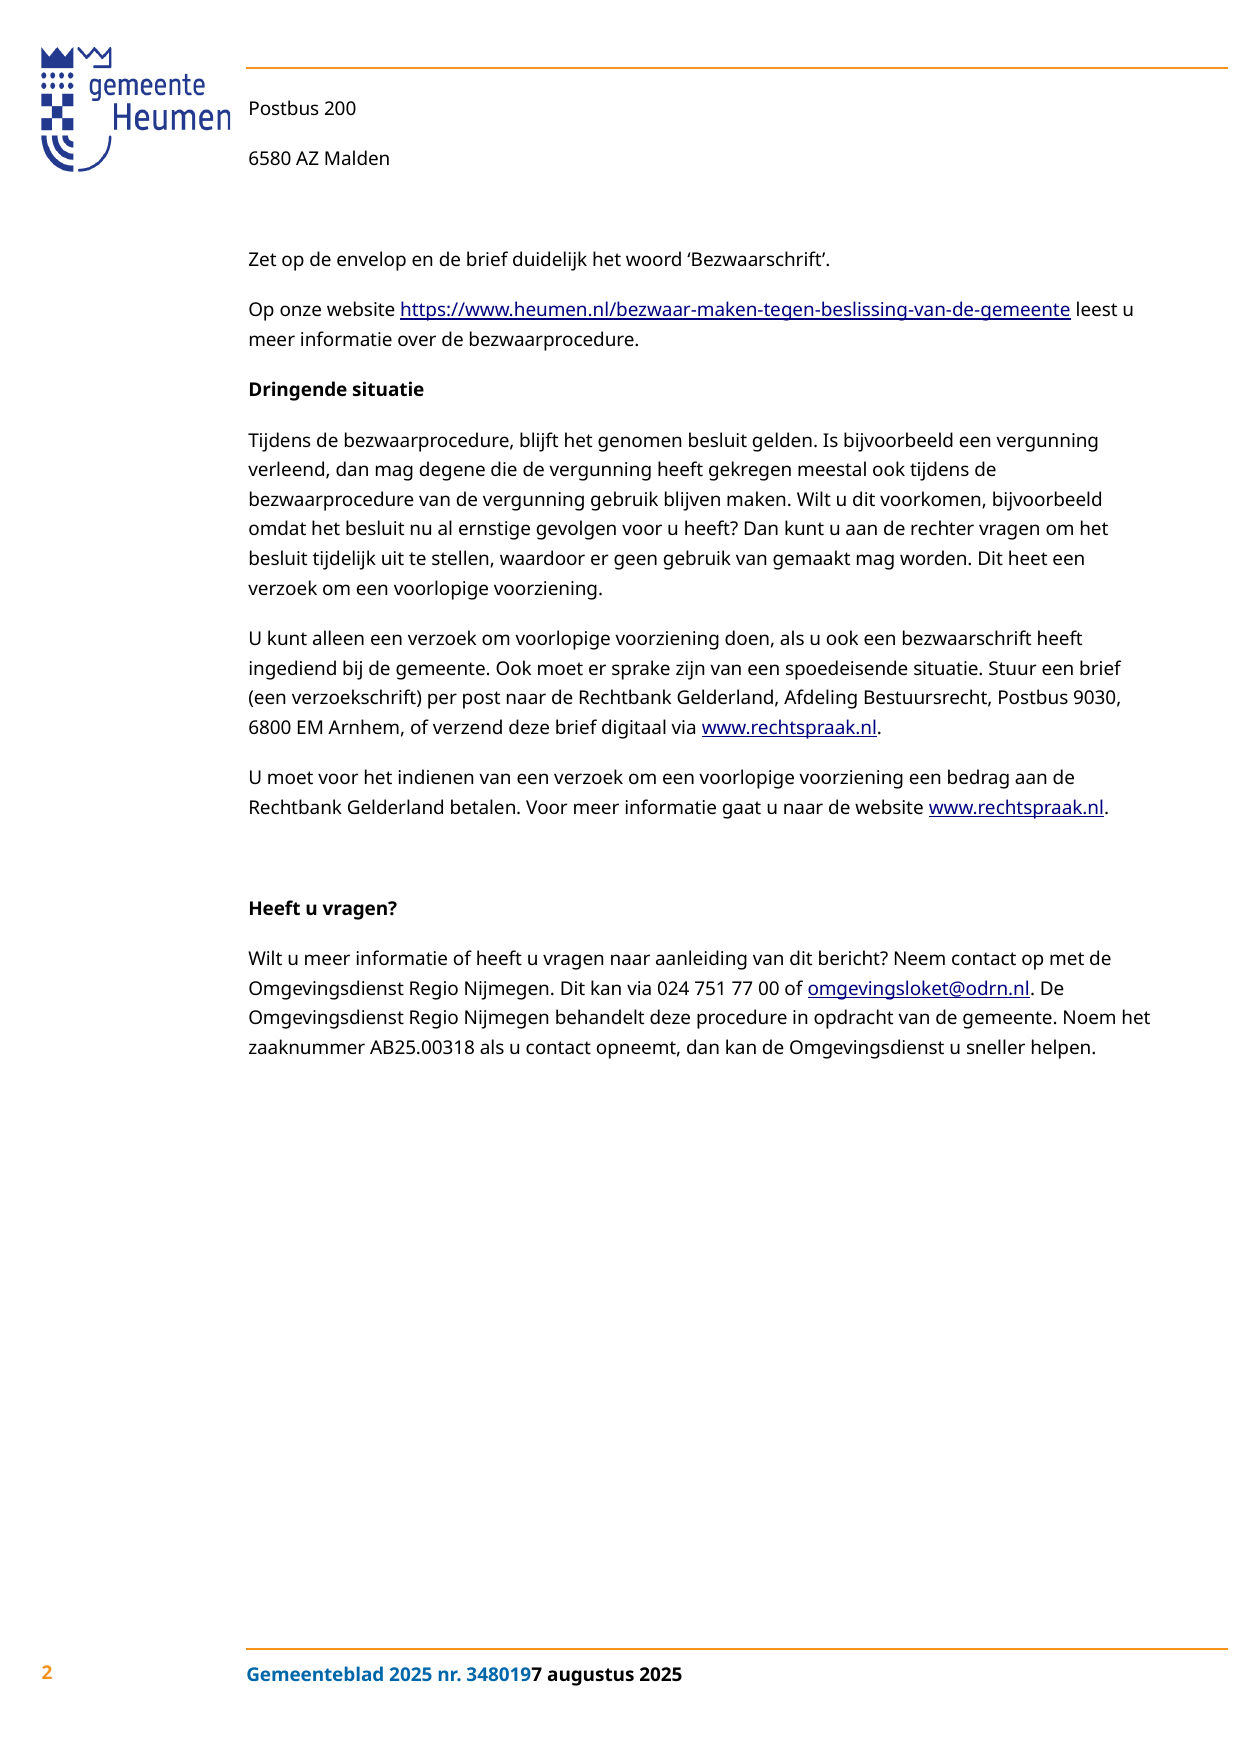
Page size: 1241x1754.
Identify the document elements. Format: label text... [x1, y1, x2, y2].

text Postbus 200 [248, 95, 1152, 121]
text Op onze website https://www.heumen.nl/bezwaar-maken-tegen-beslissing-van-de-gemeente leest u meer informatie over de bezwaarprocedure. [248, 296, 1152, 352]
text U kunt alleen een verzoek om voorlopige voorziening doen, als u ook een bezwaarschrift heeft ingediend bij de gemeente. Ook moet er sprake zijn van een spoedeisende situatie. Stuur een brief (een verzoekschrift) per post naar de Rechtbank Gelderland, Afdeling Bestuursrecht, Postbus 9030, 6800 EM Arnhem, of verzend deze brief digitaal via www.rechtspraak.nl. [248, 625, 1152, 740]
text Heeft u vragen? [248, 895, 1152, 921]
text Dringende situatie [248, 376, 1152, 402]
text Tijdens de bezwaarprocedure, blijft het genomen besluit gelden. Is bijvoorbeeld een vergunning verleend, dan mag degene die de vergunning heeft gekregen meestal ook tijdens de bezwaarprocedure van de vergunning gebruik blijven maken. Wilt u dit voorkomen, bijvoorbeeld omdat het besluit nu al ernstige gevolgen voor u heeft? Dan kunt u aan de rechter vragen om het besluit tijdelijk uit te stellen, waardoor er geen gebruik van gemaakt mag worden. Dit heet een verzoek om een voorlopige voorziening. [248, 427, 1152, 601]
picture [41, 47, 231, 172]
text Zet op de envelop en de brief duidelijk het woord ‘Bezwaarschrift’. [248, 246, 1152, 272]
text U moet voor het indienen van een verzoek om een voorlopige voorziening een bedrag aan de Rechtbank Gelderland betalen. Voor meer informatie gaat u naar de website www.rechtspraak.nl. [248, 764, 1152, 820]
text Wilt u meer informatie of heeft u vragen naar aanleiding van dit bericht? Neem contact op met de Omgevingsdienst Regio Nijmegen. Dit kan via 024 751 77 00 of omgevingsloket@odrn.nl. De Omgevingsdienst Regio Nijmegen behandelt deze procedure in opdracht van de gemeente. Noem het zaaknummer AB25.00318 als u contact opneemt, dan kan de Omgevingsdienst u sneller helpen. [248, 945, 1152, 1060]
text 6580 AZ Malden [248, 145, 1152, 171]
